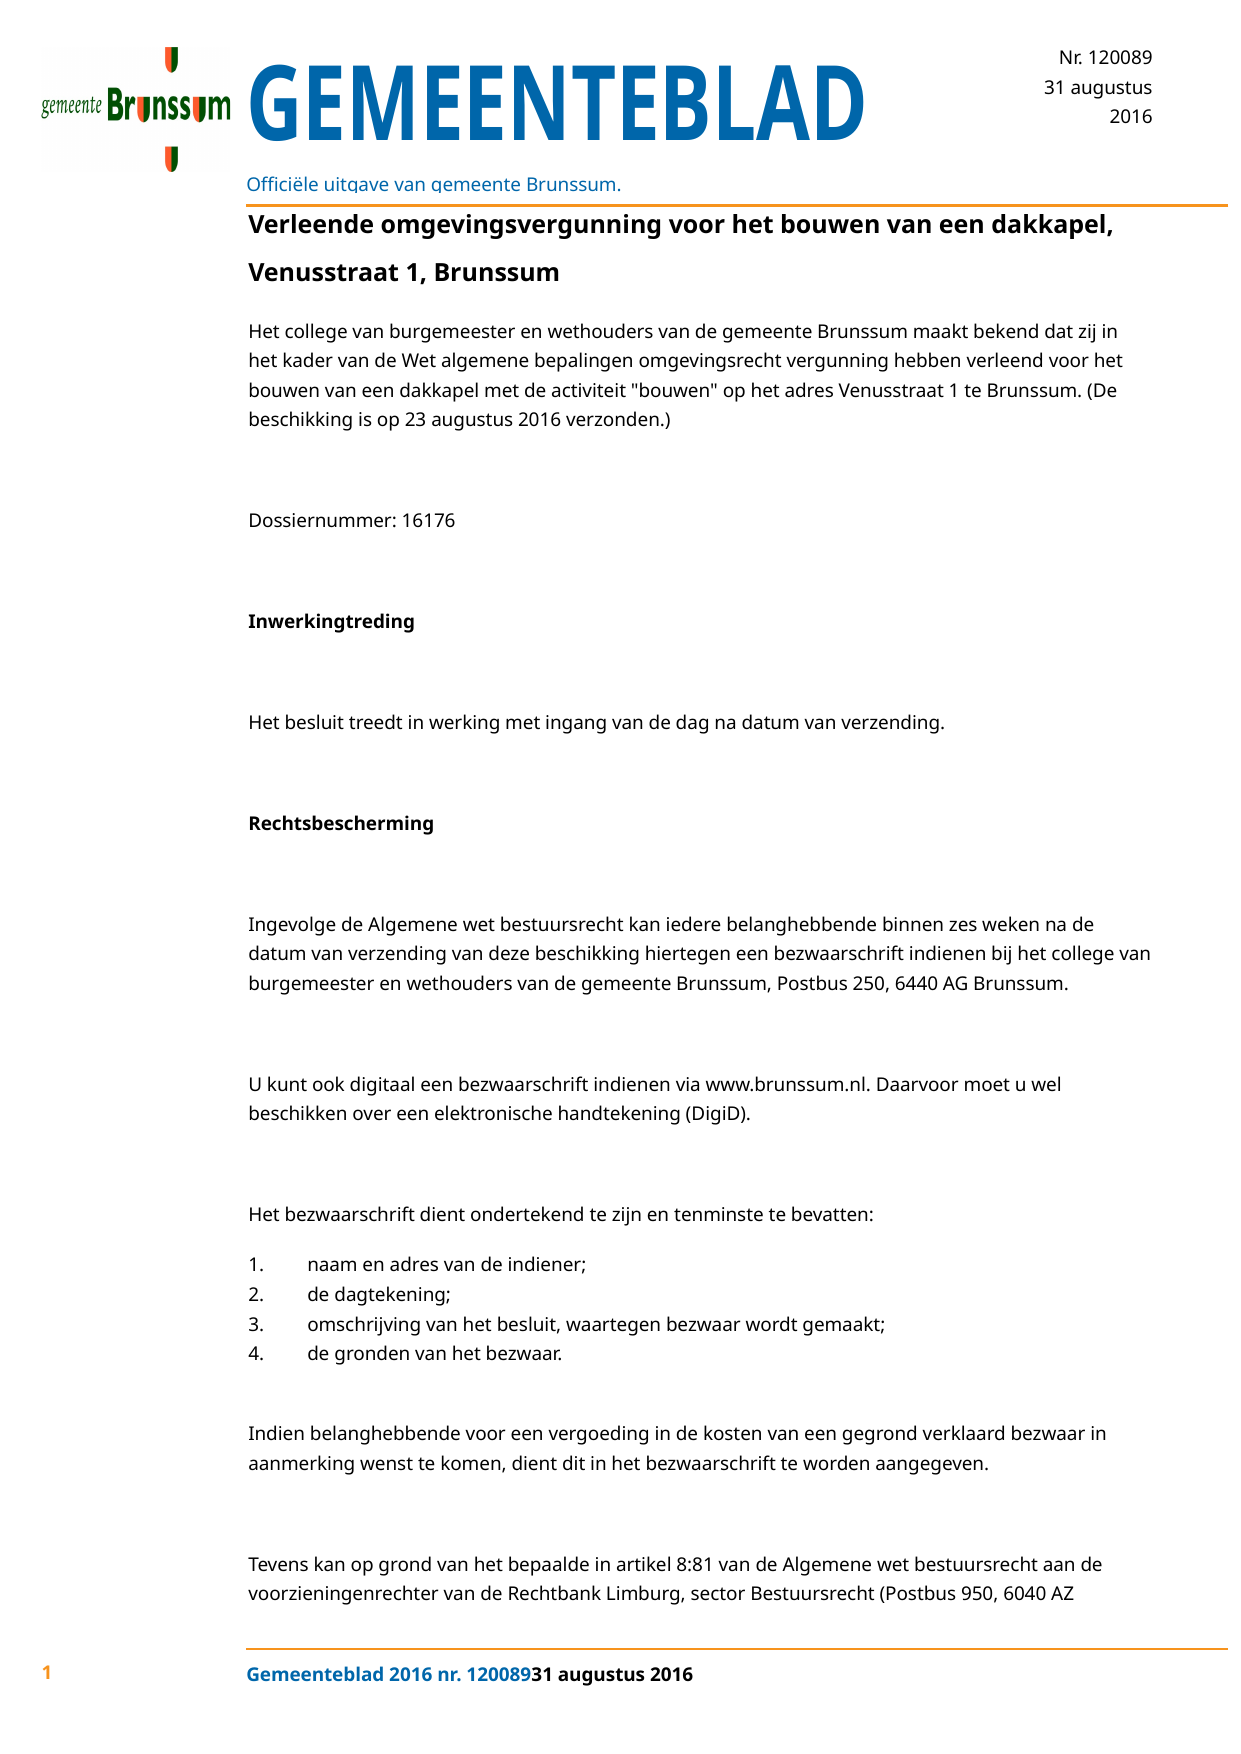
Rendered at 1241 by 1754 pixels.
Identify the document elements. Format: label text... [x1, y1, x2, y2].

text Indien belanghebbende voor een vergoeding in de kosten van een gegrond verklaard bezwaar in aanmerking wenst te komen, dient dit in het bezwaarschrift te worden aangegeven. [248, 1420, 1152, 1476]
list de gronden van het bezwaar. [248, 1340, 1152, 1366]
text Het bezwaarschrift dient ondertekend te zijn en tenminste te bevatten: [248, 1201, 1152, 1227]
text Tevens kan op grond van het bepaalde in artikel 8:81 van de Algemene wet bestuursrecht aan de voorzieningenrechter van de Rechtbank Limburg, sector Bestuursrecht (Postbus 950, 6040 AZ [248, 1551, 1152, 1606]
picture [41, 47, 231, 172]
text Verleende omgevingsvergunning voor het bouwen van een dakkapel, Venusstraat 1, Brunssum [248, 207, 1152, 288]
text Het besluit treedt in werking met ingang van de dag na datum van verzending. [248, 709, 1152, 735]
text U kunt ook digitaal een bezwaarschrift indienen via www.brunssum.nl. Daarvoor moet u wel beschikken over een elektronische handtekening (DigiD). [248, 1071, 1152, 1126]
text Dossiernummer: 16176 [248, 507, 1152, 533]
list naam en adres van de indiener; [248, 1252, 1152, 1277]
text Inwerkingtreding [248, 608, 1152, 634]
text Het college van burgemeester en wethouders van de gemeente Brunssum maakt bekend dat zij in het kader van de Wet algemene bepalingen omgevingsrecht vergunning hebben verleend voor het bouwen van een dakkapel met de activiteit "bouwen" op het adres Venusstraat 1 te Brunssum. (De beschikking is op 23 augustus 2016 verzonden.) [248, 318, 1152, 432]
text Rechtsbescherming [248, 810, 1152, 836]
list de dagtekening; [248, 1281, 1152, 1307]
text Ingevolge de Algemene wet bestuursrecht kan iedere belanghebbende binnen zes weken na de datum van verzending van deze beschikking hiertegen een bezwaarschrift indienen bij het college van burgemeester en wethouders van de gemeente Brunssum, Postbus 250, 6440 AG Brunssum. [248, 911, 1152, 996]
list omschrijving van het besluit, waartegen bezwaar wordt gemaakt; [248, 1311, 1152, 1337]
